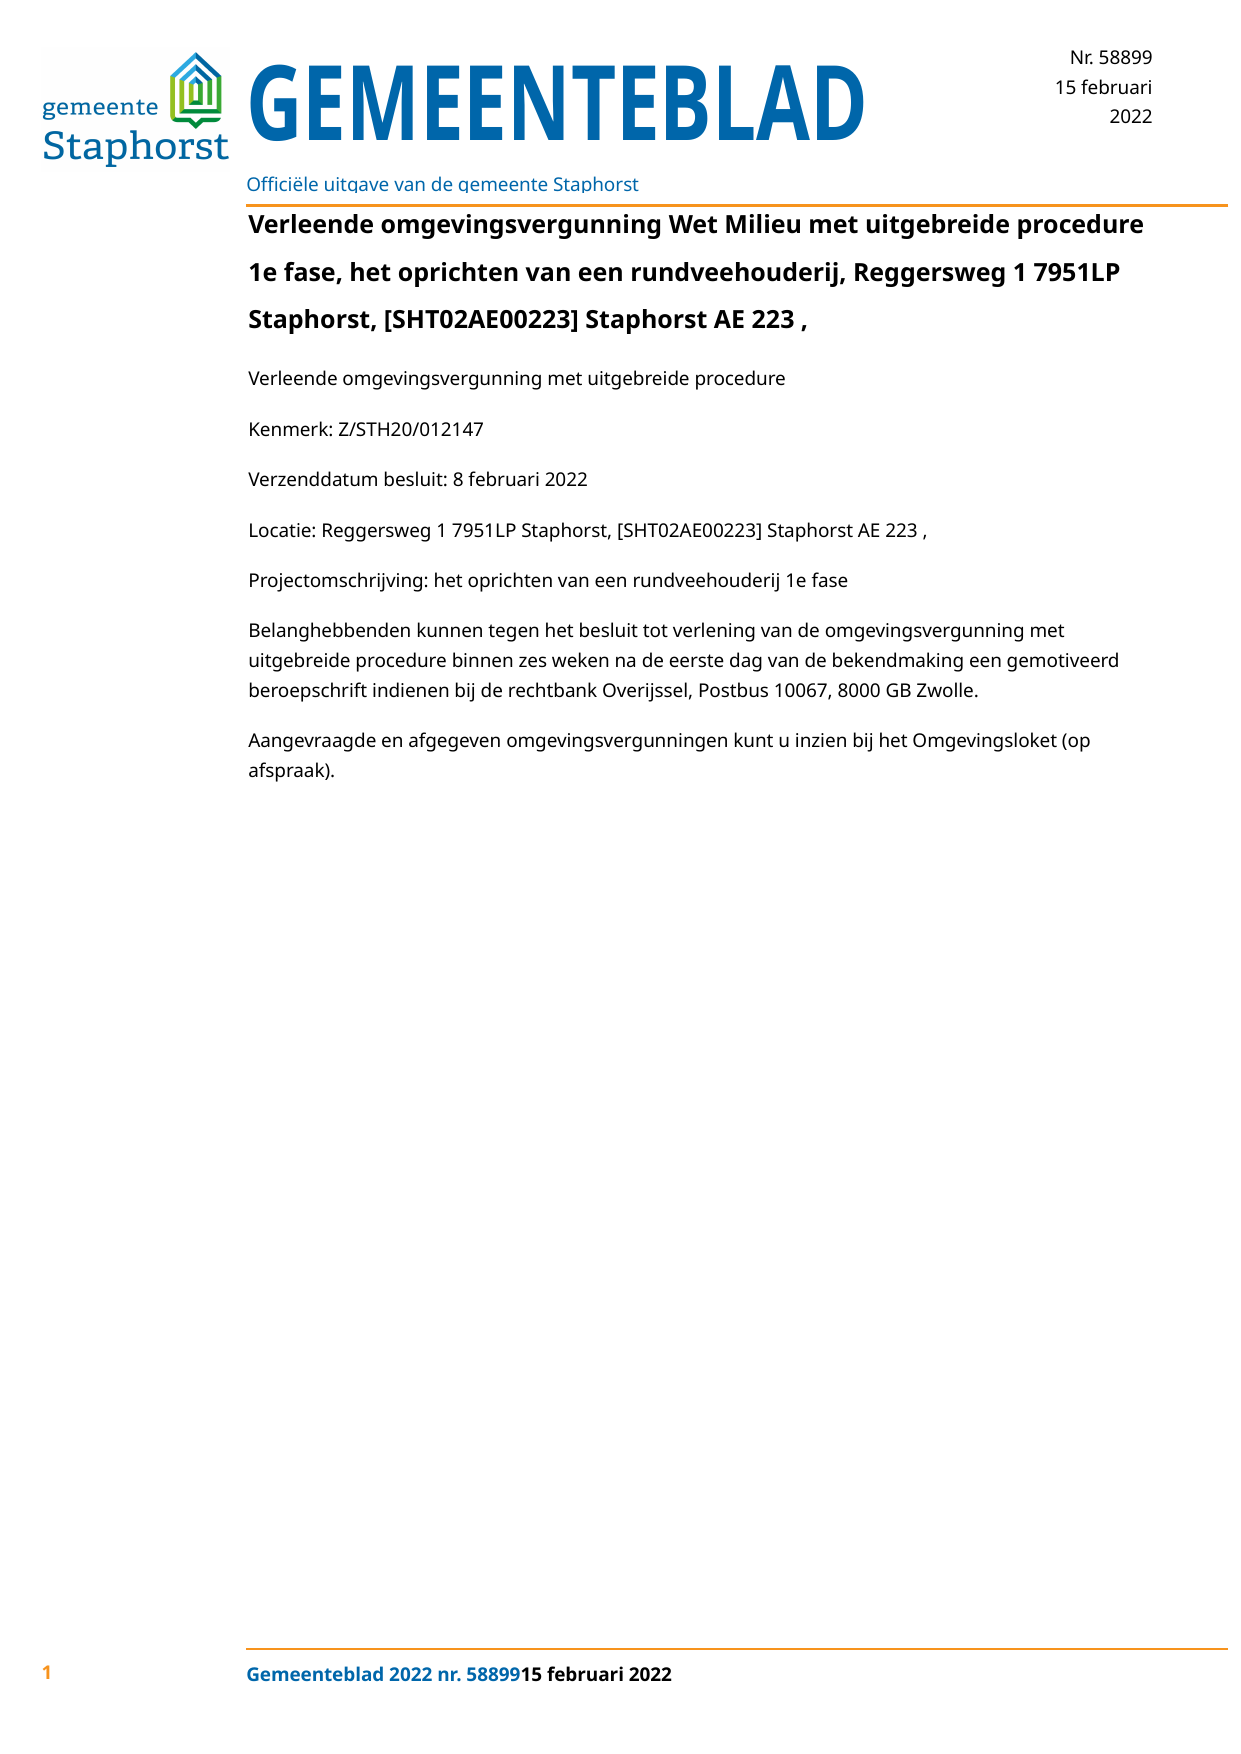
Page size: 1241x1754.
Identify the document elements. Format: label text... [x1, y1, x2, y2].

text Belanghebbenden kunnen tegen het besluit tot verlening van de omgevingsvergunning met uitgebreide procedure binnen zes weken na de eerste dag van de bekendmaking een gemotiveerd beroepschrift indienen bij de rechtbank Overijssel, Postbus 10067, 8000 GB Zwolle. [248, 618, 1152, 702]
text Kenmerk: Z/STH20/012147 [248, 416, 1152, 442]
text Verzenddatum besluit: 8 februari 2022 [248, 466, 1152, 492]
text Verleende omgevingsvergunning met uitgebreide procedure [248, 366, 1152, 391]
text Verleende omgevingsvergunning Wet Milieu met uitgebreide procedure 1e fase, het oprichten van een rundveehouderij, Reggersweg 1 7951LP Staphorst, [SHT02AE00223] Staphorst AE 223 , [248, 207, 1152, 336]
text Aangevraagde en afgegeven omgevingsvergunningen kunt u inzien bij het Omgevingsloket (op afspraak). [248, 727, 1152, 782]
picture [41, 47, 231, 172]
text Locatie: Reggersweg 1 7951LP Staphorst, [SHT02AE00223] Staphorst AE 223 , [248, 517, 1152, 542]
text Projectomschrijving: het oprichten van een rundveehouderij 1e fase [248, 567, 1152, 593]
